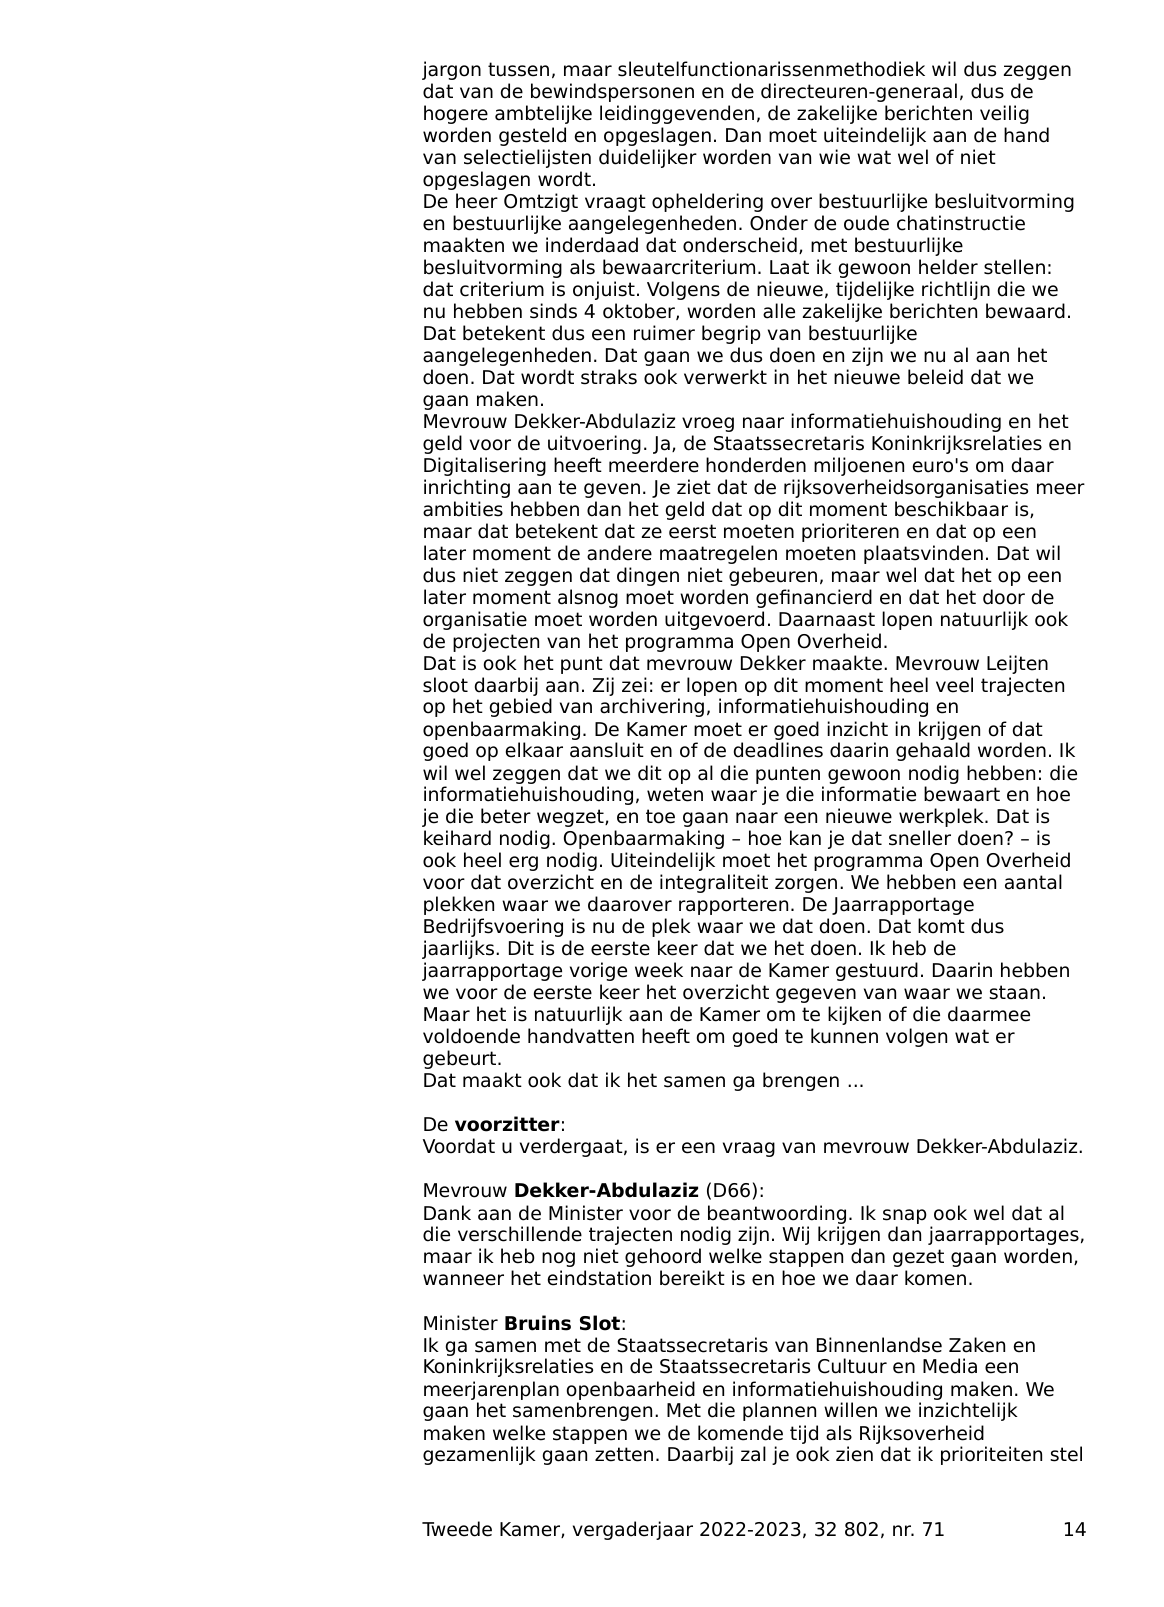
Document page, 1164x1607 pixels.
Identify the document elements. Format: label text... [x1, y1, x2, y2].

text De heer Omtzigt vraagt opheldering over bestuurlijke besluitvorming en bestuurlijke aangelegenheden. Onder de oude chatinstructie maakten we inderdaad dat onderscheid, met bestuurlijke besluitvorming als bewaarcriterium. Laat ik gewoon helder stellen: dat criterium is onjuist. Volgens de nieuwe, tijdelijke richtlijn die we nu hebben sinds 4 oktober, worden alle zakelijke berichten bewaard. Dat betekent dus een ruimer begrip van bestuurlijke aangelegenheden. Dat gaan we dus doen en zijn we nu al aan het doen. Dat wordt straks ook verwerkt in het nieuwe beleid dat we gaan maken. [422, 191, 1087, 411]
text Ik ga samen met de Staatssecretaris van Binnenlandse Zaken en Koninkrijksrelaties en de Staatssecretaris Cultuur en Media een meerjarenplan openbaarheid en informatiehuishouding maken. We gaan het samenbrengen. Met die plannen willen we inzichtelijk maken welke stappen we de komende tijd als Rijksoverheid gezamenlijk gaan zetten. Daarbij zal je ook zien dat ik prioriteiten stel [422, 1334, 1087, 1466]
text jargon tussen, maar sleutelfunctionarissenmethodiek wil dus zeggen dat van de bewindspersonen en de directeuren-generaal, dus de hogere ambtelijke leidinggevenden, de zakelijke berichten veilig worden gesteld en opgeslagen. Dan moet uiteindelijk aan de hand van selectielijsten duidelijker worden van wie wat wel of niet opgeslagen wordt. [422, 59, 1087, 191]
text Dank aan de Minister voor de beantwoording. Ik snap ook wel dat al die verschillende trajecten nodig zijn. Wij krijgen dan jaarrapportages, maar ik heb nog niet gehoord welke stappen dan gezet gaan worden, wanneer het eindstation bereikt is en hoe we daar komen. [422, 1202, 1087, 1290]
text Mevrouw Dekker-Abdulaziz (D66): [422, 1180, 1087, 1202]
text Mevrouw Dekker-Abdulaziz vroeg naar informatiehuishouding en het geld voor de uitvoering. Ja, de Staatssecretaris Koninkrijksrelaties en Digitalisering heeft meerdere honderden miljoenen euro's om daar inrichting aan te geven. Je ziet dat de rijksoverheidsorganisaties meer ambities hebben dan het geld dat op dit moment beschikbaar is, maar dat betekent dat ze eerst moeten prioriteren en dat op een later moment de andere maatregelen moeten plaatsvinden. Dat wil dus niet zeggen dat dingen niet gebeuren, maar wel dat het op een later moment alsnog moet worden gefinancierd en dat het door de organisatie moet worden uitgevoerd. Daarnaast lopen natuurlijk ook de projecten van het programma Open Overheid. [422, 411, 1087, 652]
text De voorzitter: [422, 1114, 1087, 1136]
text Dat maakt ook dat ik het samen ga brengen ... [422, 1070, 1087, 1092]
text Voordat u verdergaat, is er een vraag van mevrouw Dekker-Abdulaziz. [422, 1136, 1087, 1158]
text Dat is ook het punt dat mevrouw Dekker maakte. Mevrouw Leijten sloot daarbij aan. Zij zei: er lopen op dit moment heel veel trajecten op het gebied van archivering, informatiehuishouding en openbaarmaking. De Kamer moet er goed inzicht in krijgen of dat goed op elkaar aansluit en of de deadlines daarin gehaald worden. Ik wil wel zeggen dat we dit op al die punten gewoon nodig hebben: die informatiehuishouding, weten waar je die informatie bewaart en hoe je die beter wegzet, en toe gaan naar een nieuwe werkplek. Dat is keihard nodig. Openbaarmaking – hoe kan je dat sneller doen? – is ook heel erg nodig. Uiteindelijk moet het programma Open Overheid voor dat overzicht en de integraliteit zorgen. We hebben een aantal plekken waar we daarover rapporteren. De Jaarrapportage Bedrijfsvoering is nu de plek waar we dat doen. Dat komt dus jaarlijks. Dit is de eerste keer dat we het doen. Ik heb de jaarrapportage vorige week naar de Kamer gestuurd. Daarin hebben we voor de eerste keer het overzicht gegeven van waar we staan. Maar het is natuurlijk aan de Kamer om te kijken of die daarmee voldoende handvatten heeft om goed te kunnen volgen wat er gebeurt. [422, 652, 1087, 1070]
text Minister Bruins Slot: [422, 1312, 1087, 1334]
